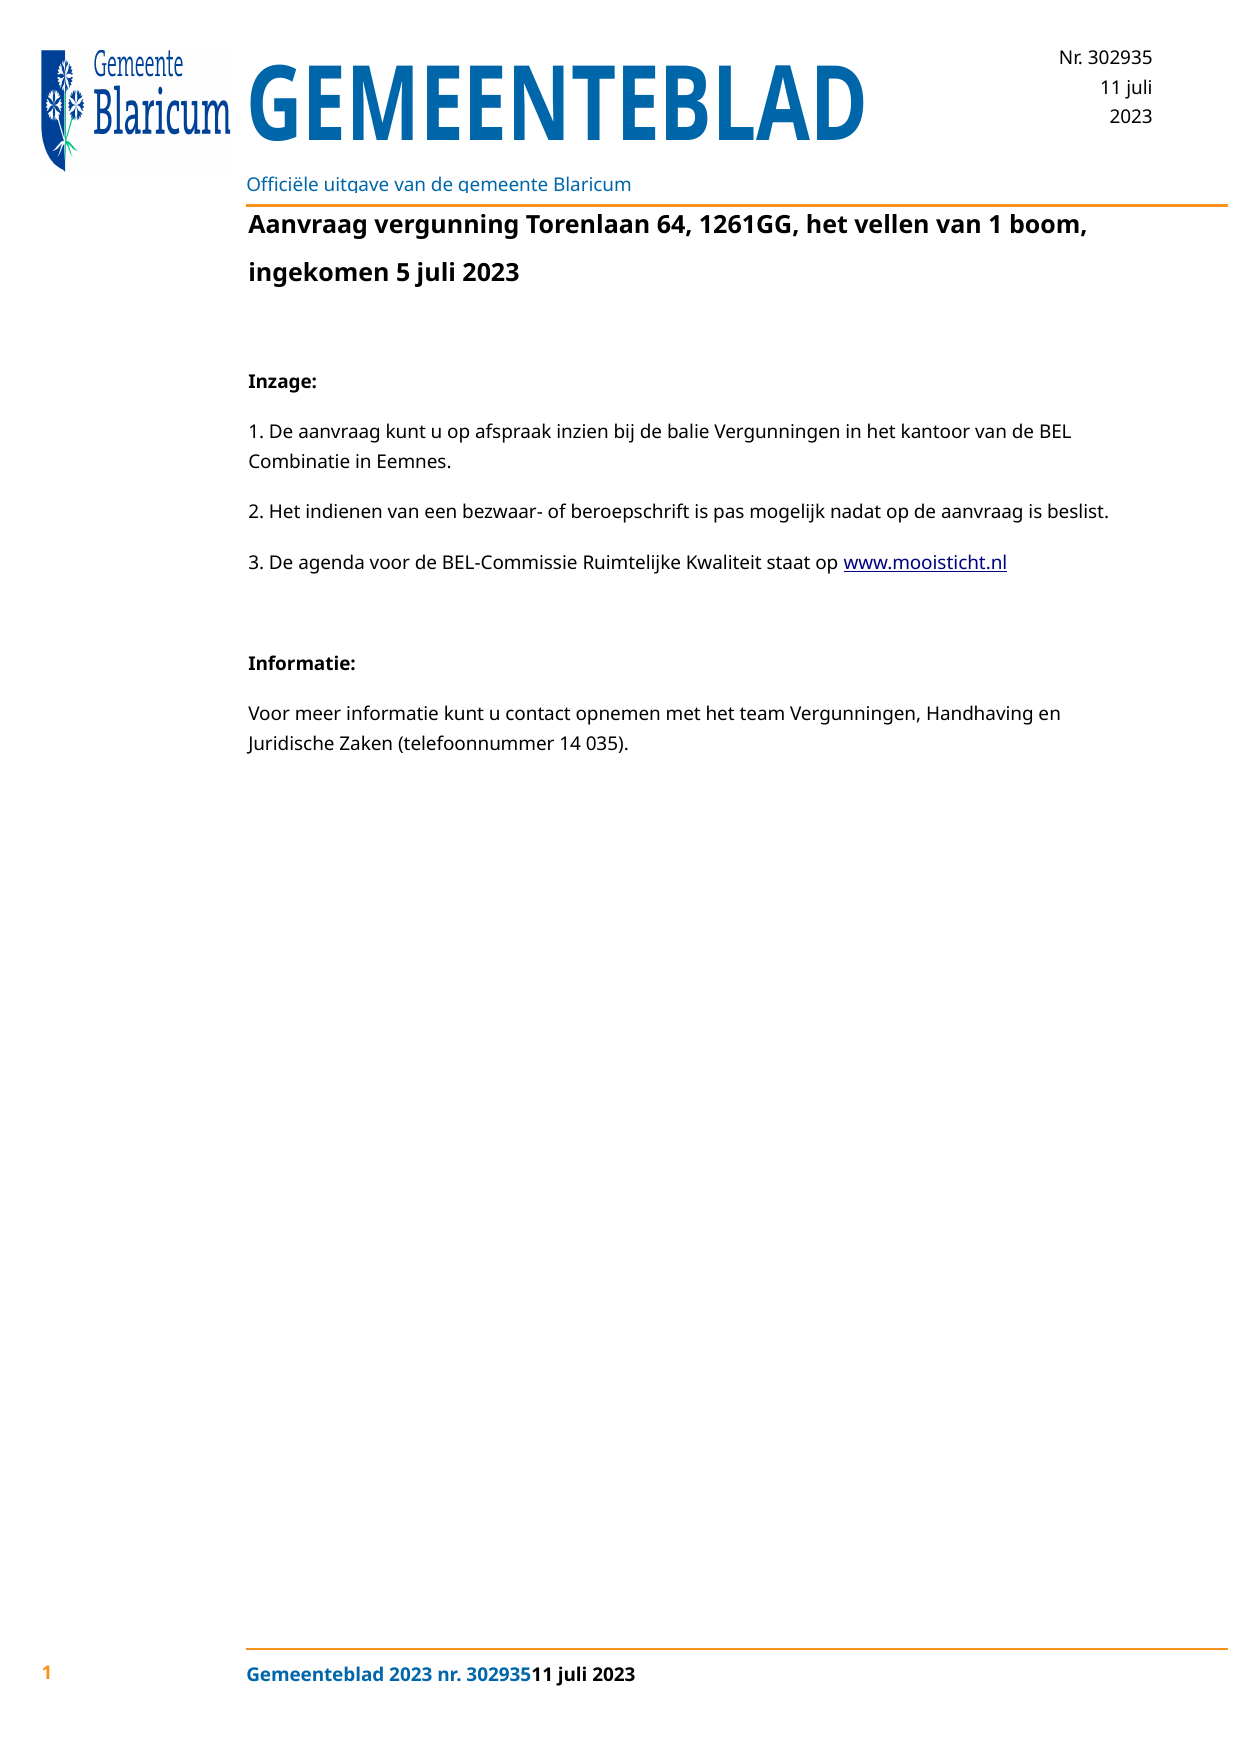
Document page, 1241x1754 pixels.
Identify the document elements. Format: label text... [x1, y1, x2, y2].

picture [41, 47, 231, 172]
text 1. De aanvraag kunt u op afspraak inzien bij de balie Vergunningen in het kantoor van de BEL Combinatie in Eemnes. [248, 419, 1152, 474]
text Informatie: [248, 650, 1152, 676]
text 3. De agenda voor de BEL-Commissie Ruimtelijke Kwaliteit staat op www.mooisticht.nl [248, 549, 1152, 575]
text Aanvraag vergunning Torenlaan 64, 1261GG, het vellen van 1 boom, ingekomen 5 juli 2023 [248, 207, 1152, 288]
text Inzage: [248, 368, 1152, 394]
text Voor meer informatie kunt u contact opnemen met het team Vergunningen, Handhaving en Juridische Zaken (telefoonnummer 14 035). [248, 700, 1152, 756]
text 2. Het indienen van een bezwaar- of beroepschrift is pas mogelijk nadat op de aanvraag is beslist. [248, 499, 1152, 524]
